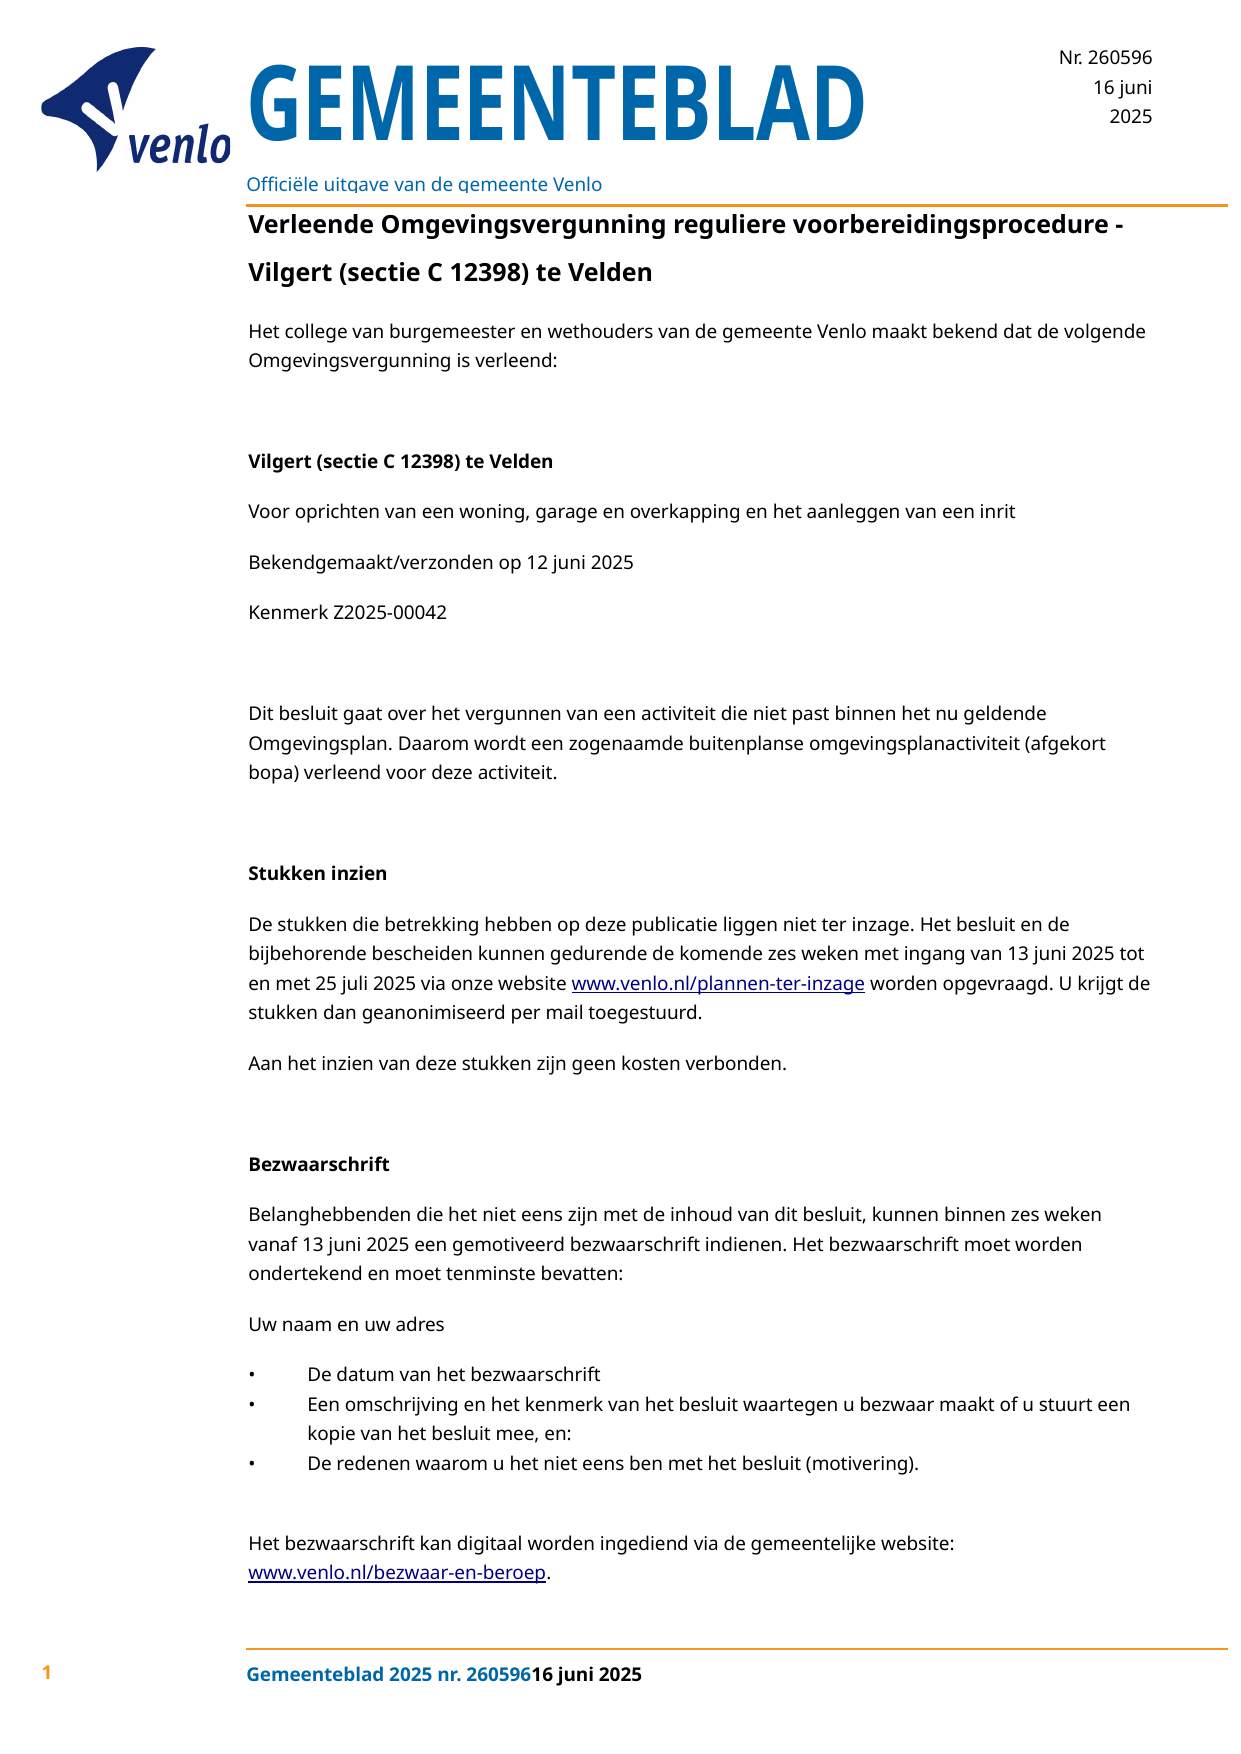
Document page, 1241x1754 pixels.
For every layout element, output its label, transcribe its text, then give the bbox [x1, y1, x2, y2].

text Vilgert (sectie C 12398) te Velden [248, 448, 1152, 474]
text Kenmerk Z2025-00042 [248, 599, 1152, 625]
list Een omschrijving en het kenmerk van het besluit waartegen u bezwaar maakt of u stuurt een kopie van het besluit mee, en: [248, 1391, 1152, 1446]
text Verleende Omgevingsvergunning reguliere voorbereidingsprocedure - Vilgert (sectie C 12398) te Velden [248, 207, 1152, 288]
text Dit besluit gaat over het vergunnen van een activiteit die niet past binnen het nu geldende Omgevingsplan. Daarom wordt een zogenaamde buitenplanse omgevingsplanactiviteit (afgekort bopa) verleend voor deze activiteit. [248, 700, 1152, 785]
text Het bezwaarschrift kan digitaal worden ingediend via de gemeentelijke website: www.venlo.nl/bezwaar-en-beroep. [248, 1530, 1152, 1585]
text Belanghebbenden die het niet eens zijn met de inhoud van dit besluit, kunnen binnen zes weken vanaf 13 juni 2025 een gemotiveerd bezwaarschrift indienen. Het bezwaarschrift moet worden ondertekend en moet tenminste bevatten: [248, 1201, 1152, 1286]
text Uw naam en uw adres [248, 1311, 1152, 1337]
text Stukken inzien [248, 860, 1152, 886]
list De datum van het bezwaarschrift [248, 1361, 1152, 1387]
text Voor oprichten van een woning, garage en overkapping en het aanleggen van een inrit [248, 499, 1152, 524]
list De redenen waarom u het niet eens ben met het besluit (motivering). [248, 1450, 1152, 1476]
text Het college van burgemeester en wethouders van de gemeente Venlo maakt bekend dat de volgende Omgevingsvergunning is verleend: [248, 318, 1152, 373]
text Bekendgemaakt/verzonden op 12 juni 2025 [248, 549, 1152, 575]
text De stukken die betrekking hebben op deze publicatie liggen niet ter inzage. Het besluit en de bijbehorende bescheiden kunnen gedurende de komende zes weken met ingang van 13 juni 2025 tot en met 25 juli 2025 via onze website www.venlo.nl/plannen-ter-inzage worden opgevraagd. U krijgt de stukken dan geanonimiseerd per mail toegestuurd. [248, 911, 1152, 1025]
picture [41, 47, 231, 172]
text Bezwaarschrift [248, 1151, 1152, 1177]
text Aan het inzien van deze stukken zijn geen kosten verbonden. [248, 1050, 1152, 1076]
